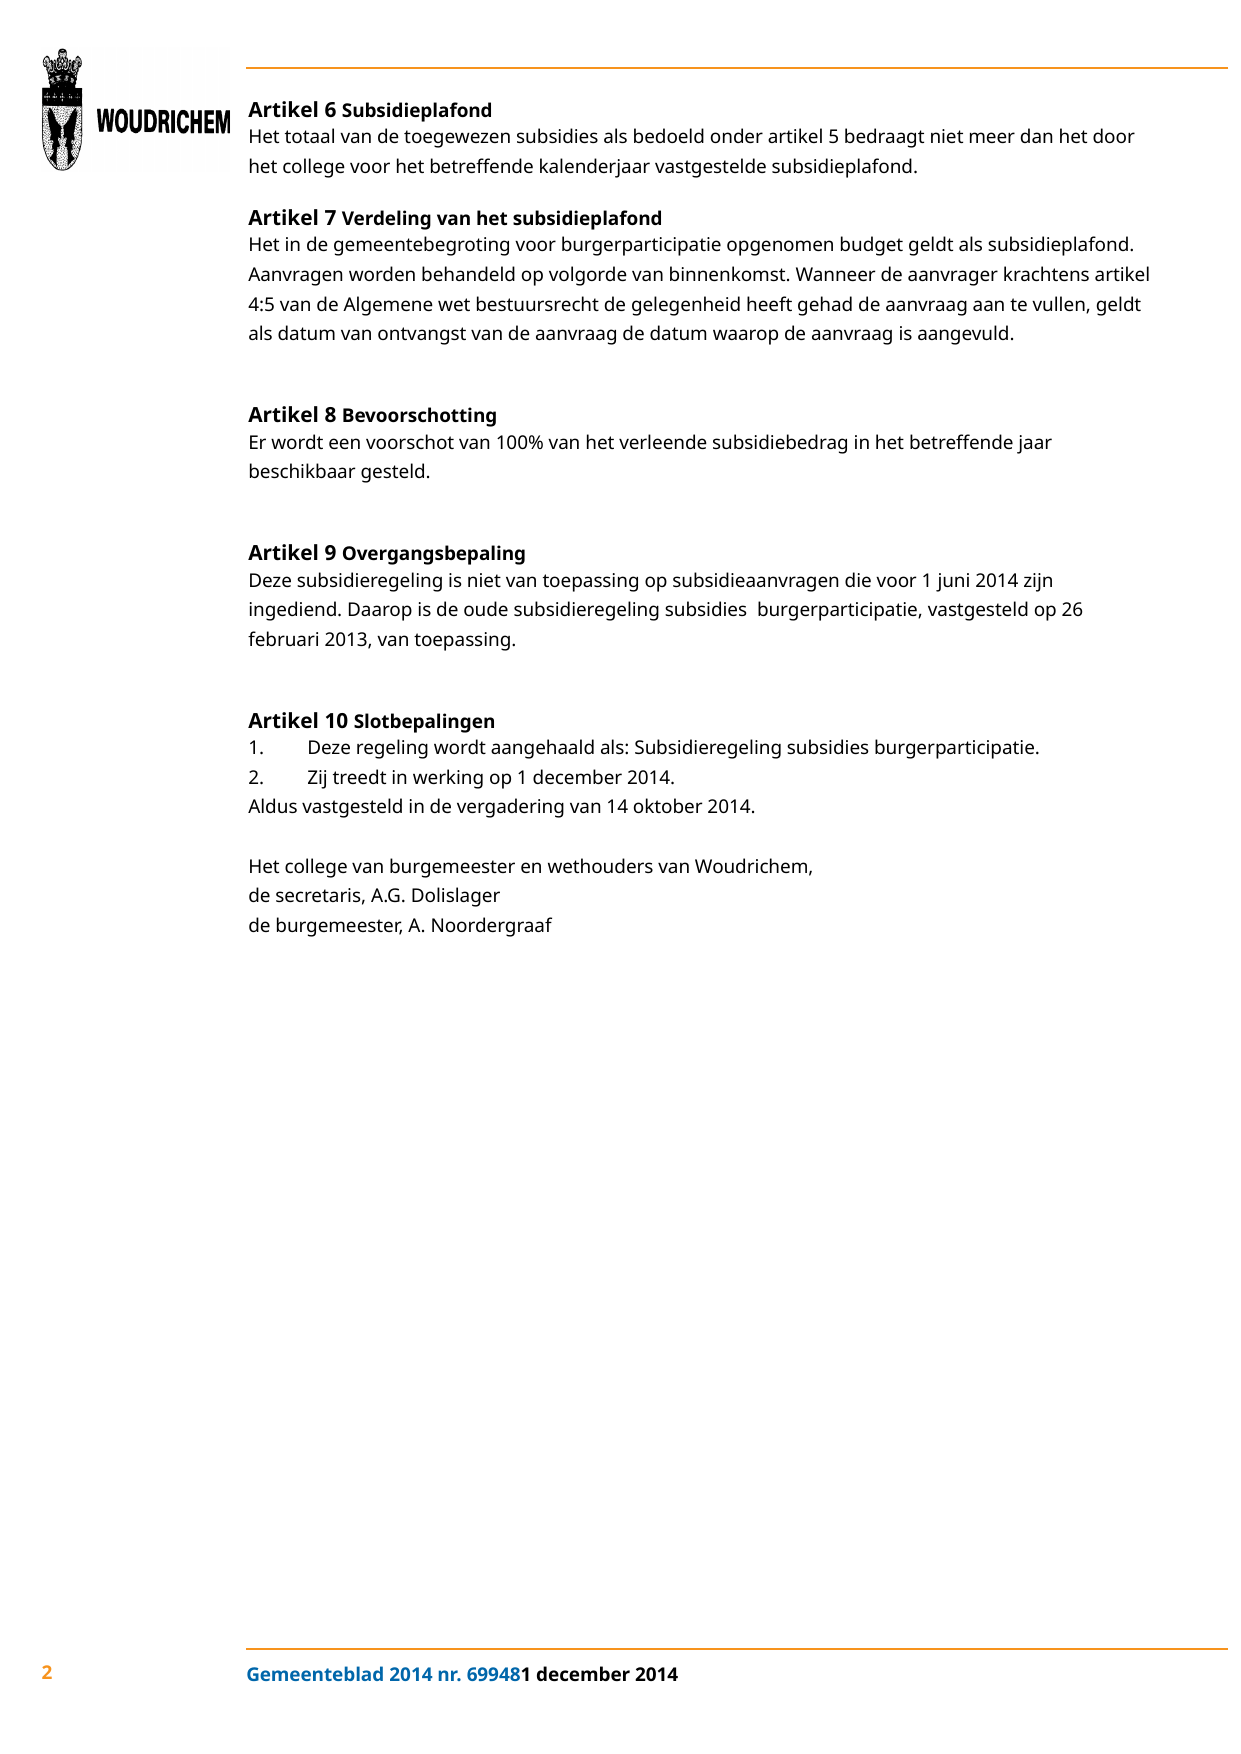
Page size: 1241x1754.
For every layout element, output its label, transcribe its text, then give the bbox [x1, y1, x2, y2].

text Het in de gemeentebegroting voor burgerparticipatie opgenomen budget geldt als subsidieplafond. [248, 232, 1152, 257]
text de secretaris, A.G. Dolislager [248, 882, 1152, 908]
text Deze subsidieregeling is niet van toepassing op subsidieaanvragen die voor 1 juni 2014 zijn ingediend. Daarop is de oude subsidieregeling subsidies burgerparticipatie, vastgesteld op 26 februari 2013, van toepassing. [248, 567, 1152, 652]
text Er wordt een voorschot van 100% van het verleende subsidiebedrag in het betreffende jaar beschikbaar gesteld. [248, 429, 1152, 484]
text Het totaal van de toegewezen subsidies als bedoeld onder artikel 5 bedraagt niet meer dan het door het college voor het betreffende kalenderjaar vastgestelde subsidieplafond. [248, 123, 1152, 178]
list Zij treedt in werking op 1 december 2014. [248, 764, 1152, 790]
text Aldus vastgesteld in de vergadering van 14 oktober 2014. [248, 794, 1152, 819]
text Het college van burgemeester en wethouders van Woudrichem, [248, 853, 1152, 878]
text Artikel 10 Slotbepalingen [248, 706, 1152, 734]
text Artikel 8 Bevoorschotting [248, 400, 1152, 429]
text Artikel 7 Verdeling van het subsidieplafond [248, 203, 1152, 232]
text Artikel 6 Subsidieplafond [248, 95, 1152, 123]
text de burgemeester, A. Noordergraaf [248, 912, 1152, 938]
picture [41, 47, 231, 172]
text Aanvragen worden behandeld op volgorde van binnenkomst. Wanneer de aanvrager krachtens artikel 4:5 van de Algemene wet bestuursrecht de gelegenheid heeft gehad de aanvraag aan te vullen, geldt als datum van ontvangst van de aanvraag de datum waarop de aanvraag is aangevuld. [248, 261, 1152, 346]
text Artikel 9 Overgangsbepaling [248, 538, 1152, 567]
list Deze regeling wordt aangehaald als: Subsidieregeling subsidies burgerparticipatie. [248, 734, 1152, 760]
